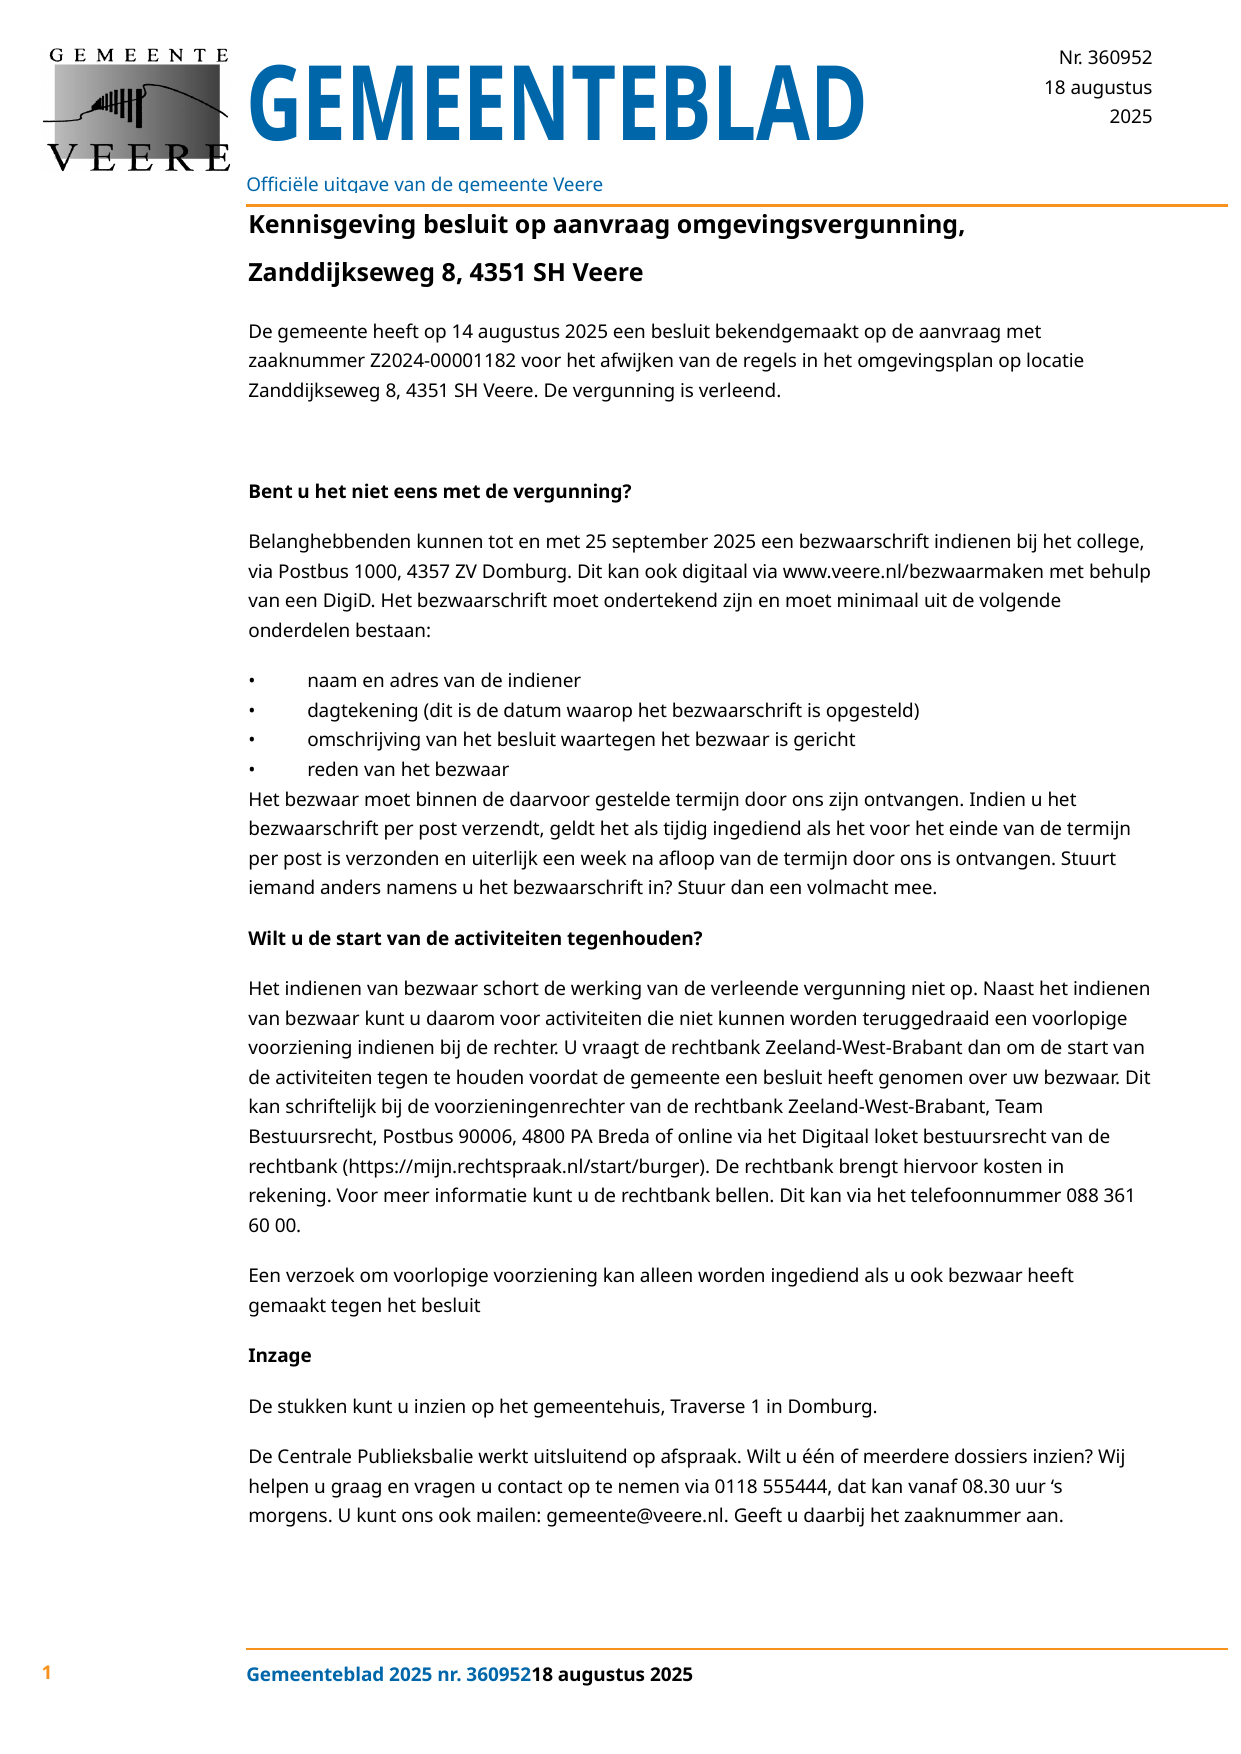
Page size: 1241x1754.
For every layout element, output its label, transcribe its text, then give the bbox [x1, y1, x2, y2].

text Wilt u de start van de activiteiten tegenhouden? [248, 925, 1152, 951]
text Het bezwaar moet binnen de daarvoor gestelde termijn door ons zijn ontvangen. Indien u het bezwaarschrift per post verzendt, geldt het als tijdig ingediend als het voor het einde van de termijn per post is verzonden en uiterlijk een week na afloop van de termijn door ons is ontvangen. Stuurt iemand anders namens u het bezwaarschrift in? Stuur dan een volmacht mee. [248, 786, 1152, 900]
text De gemeente heeft op 14 augustus 2025 een besluit bekendgemaakt op de aanvraag met zaaknummer Z2024-00001182 voor het afwijken van de regels in het omgevingsplan op locatie Zanddijkseweg 8, 4351 SH Veere. De vergunning is verleend. [248, 318, 1152, 403]
text De stukken kunt u inzien op het gemeentehuis, Traverse 1 in Domburg. [248, 1393, 1152, 1419]
text Kennisgeving besluit op aanvraag omgevingsvergunning, Zanddijkseweg 8, 4351 SH Veere [248, 207, 1152, 288]
list dagtekening (dit is de datum waarop het bezwaarschrift is opgesteld) [248, 697, 1152, 723]
list reden van het bezwaar [248, 756, 1152, 782]
text Inzage [248, 1342, 1152, 1368]
picture [41, 47, 231, 172]
list omschrijving van het besluit waartegen het bezwaar is gericht [248, 727, 1152, 752]
text Belanghebbenden kunnen tot en met 25 september 2025 een bezwaarschrift indienen bij het college, via Postbus 1000, 4357 ZV Domburg. Dit kan ook digitaal via www.veere.nl/bezwaarmaken met behulp van een DigiD. Het bezwaarschrift moet ondertekend zijn en moet minimaal uit de volgende onderdelen bestaan: [248, 528, 1152, 643]
text Bent u het niet eens met de vergunning? [248, 478, 1152, 504]
list naam en adres van de indiener [248, 667, 1152, 693]
text De Centrale Publieksbalie werkt uitsluitend op afspraak. Wilt u één of meerdere dossiers inzien? Wij helpen u graag en vragen u contact op te nemen via 0118 555444, dat kan vanaf 08.30 uur ‘s morgens. U kunt ons ook mailen: gemeente@veere.nl. Geeft u daarbij het zaaknummer aan. [248, 1443, 1152, 1528]
text Een verzoek om voorlopige voorziening kan alleen worden ingediend als u ook bezwaar heeft gemaakt tegen het besluit [248, 1262, 1152, 1318]
text Het indienen van bezwaar schort de werking van de verleende vergunning niet op. Naast het indienen van bezwaar kunt u daarom voor activiteiten die niet kunnen worden teruggedraaid een voorlopige voorziening indienen bij de rechter. U vraagt de rechtbank Zeeland-West-Brabant dan om de start van de activiteiten tegen te houden voordat de gemeente een besluit heeft genomen over uw bezwaar. Dit kan schriftelijk bij de voorzieningenrechter van de rechtbank Zeeland-West-Brabant, Team Bestuursrecht, Postbus 90006, 4800 PA Breda of online via het Digitaal loket bestuursrecht van de rechtbank (https://mijn.rechtspraak.nl/start/burger). De rechtbank brengt hiervoor kosten in rekening. Voor meer informatie kunt u de rechtbank bellen. Dit kan via het telefoonnummer 088 361 60 00. [248, 975, 1152, 1238]
